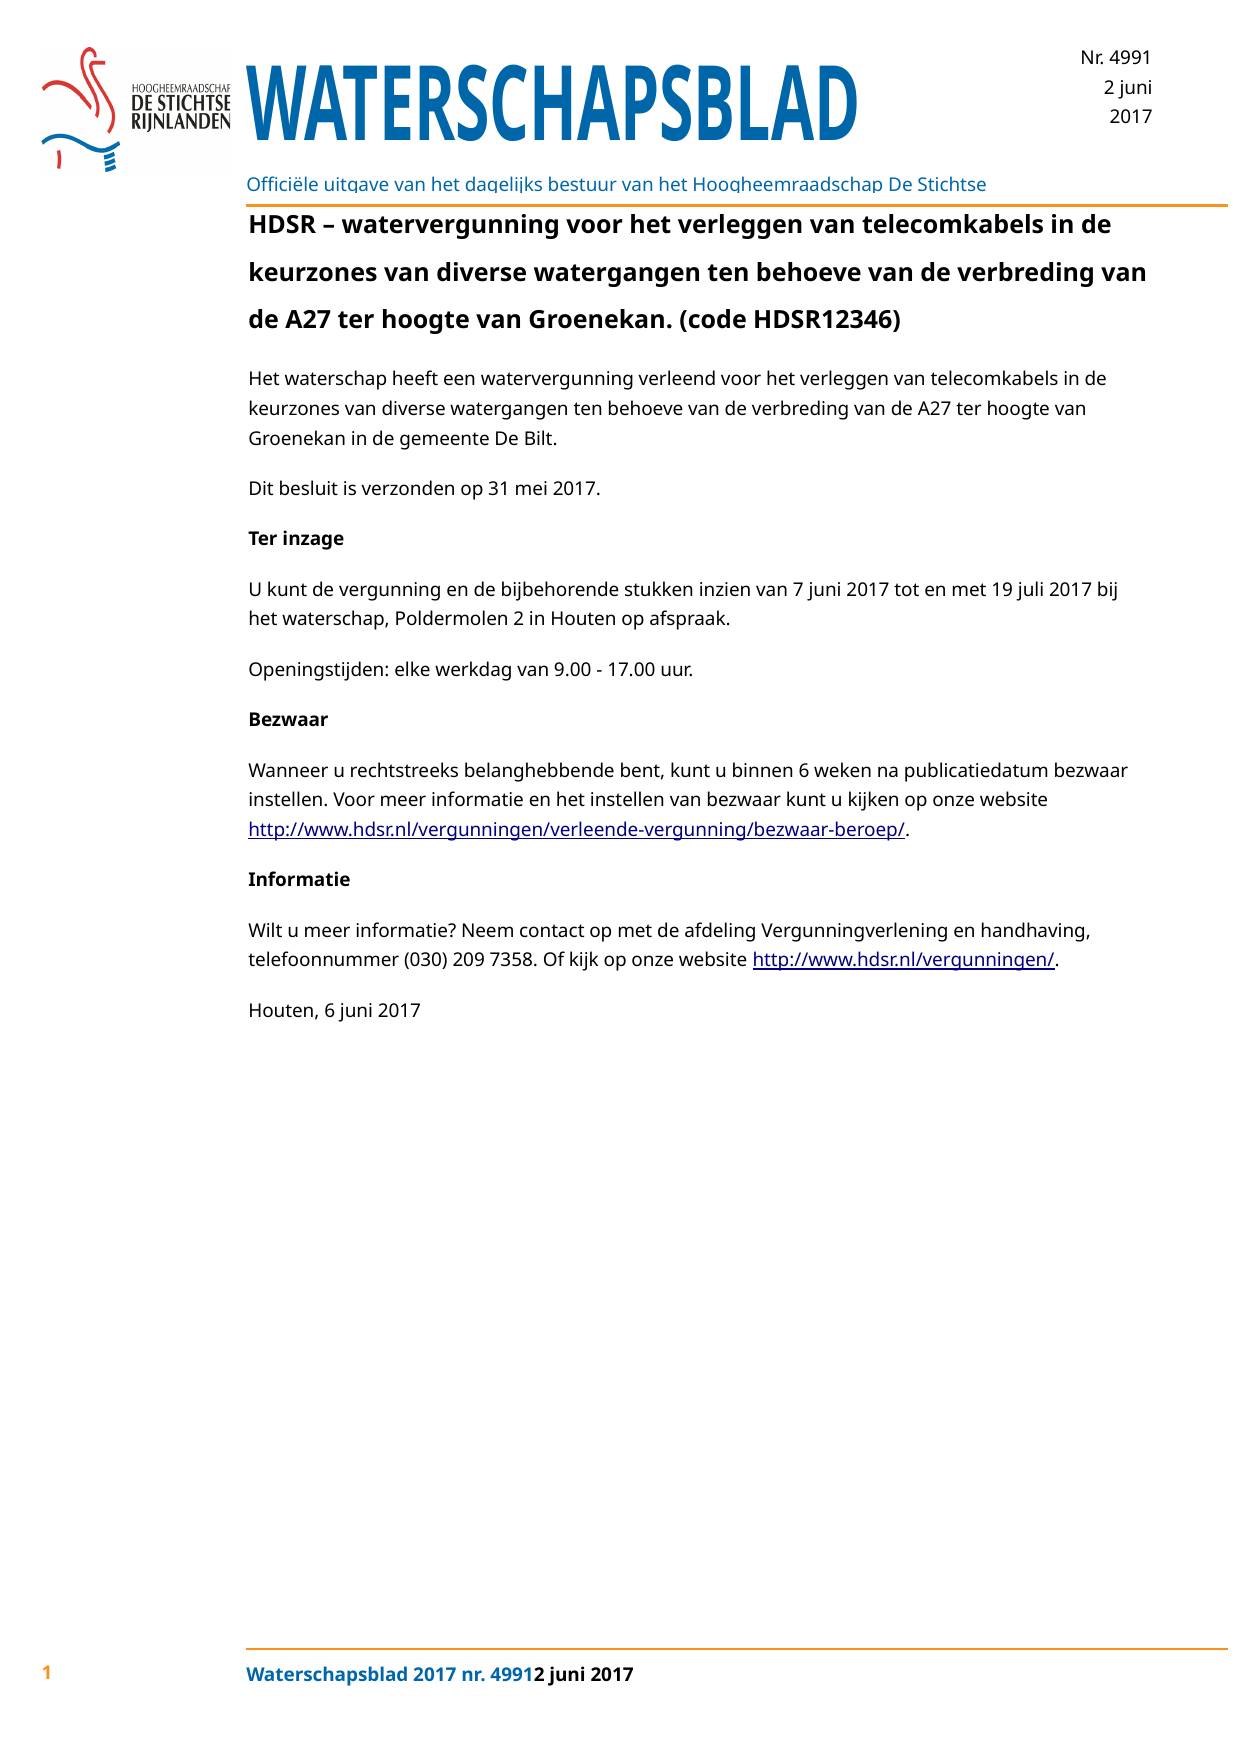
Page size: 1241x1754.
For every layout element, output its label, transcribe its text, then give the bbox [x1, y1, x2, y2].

text Wanneer u rechtstreeks belanghebbende bent, kunt u binnen 6 weken na publicatiedatum bezwaar instellen. Voor meer informatie en het instellen van bezwaar kunt u kijken op onze website http://www.hdsr.nl/vergunningen/verleende-vergunning/bezwaar-beroep/. [248, 757, 1152, 842]
text Informatie [248, 866, 1152, 892]
text Wilt u meer informatie? Neem contact op met de afdeling Vergunningverlening en handhaving, telefoonnummer (030) 209 7358. Of kijk op onze website http://www.hdsr.nl/vergunningen/. [248, 917, 1152, 972]
text Houten, 6 juni 2017 [248, 997, 1152, 1022]
text HDSR – watervergunning voor het verleggen van telecomkabels in de keurzones van diverse watergangen ten behoeve van de verbreding van de A27 ter hoogte van Groenekan. (code HDSR12346) [248, 207, 1152, 336]
text Dit besluit is verzonden op 31 mei 2017. [248, 475, 1152, 501]
text Openingstijden: elke werkdag van 9.00 - 17.00 uur. [248, 656, 1152, 682]
text Het waterschap heeft een watervergunning verleend voor het verleggen van telecomkabels in de keurzones van diverse watergangen ten behoeve van de verbreding van de A27 ter hoogte van Groenekan in de gemeente De Bilt. [248, 366, 1152, 450]
text Bezwaar [248, 706, 1152, 732]
text U kunt de vergunning en de bijbehorende stukken inzien van 7 juni 2017 tot en met 19 juli 2017 bij het waterschap, Poldermolen 2 in Houten op afspraak. [248, 576, 1152, 631]
picture [41, 47, 231, 172]
text Ter inzage [248, 526, 1152, 551]
